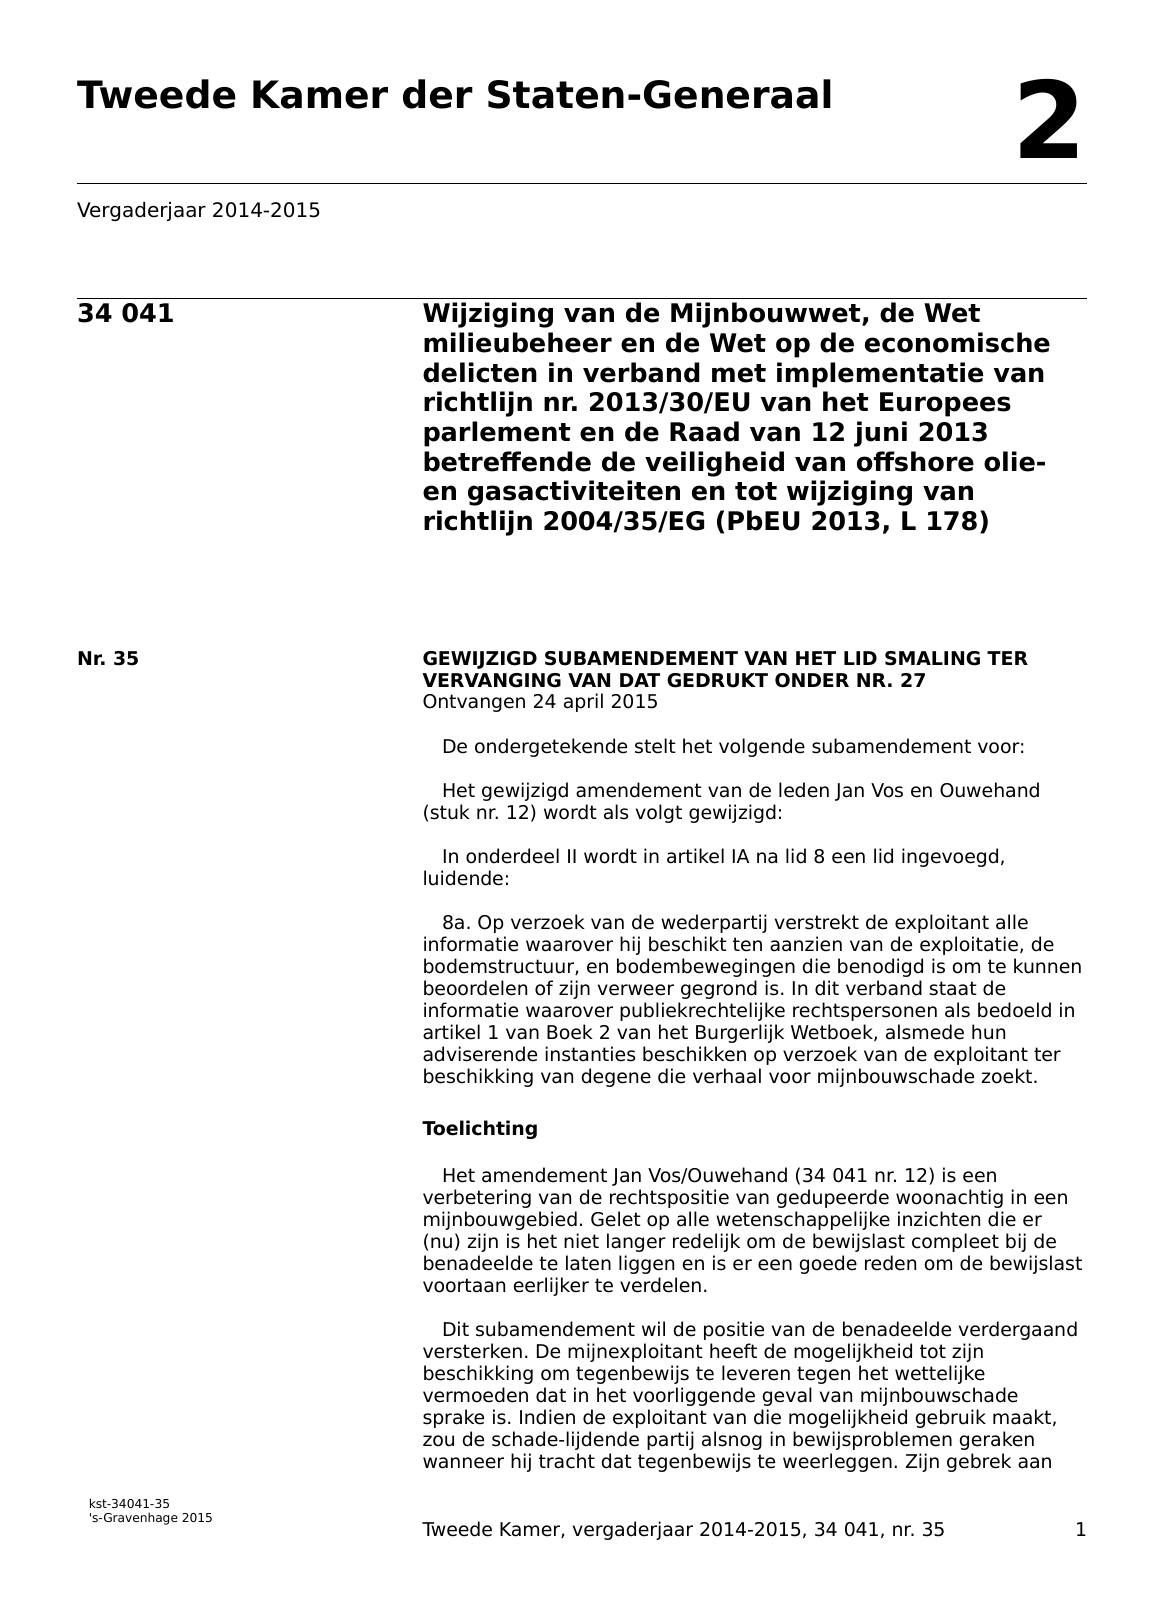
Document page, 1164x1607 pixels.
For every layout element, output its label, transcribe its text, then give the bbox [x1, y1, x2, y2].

text kst-34041-35 [88, 1497, 323, 1511]
table_header Tweede Kamer der Staten-Generaal [77, 59, 886, 183]
table_cell Vergaderjaar 2014-2015 [77, 184, 1087, 298]
text 8a. Op verzoek van de wederpartij verstrekt de exploitant alle informatie waarover hij beschikt ten aanzien van de exploitatie, de bodemstructuur, en bodembewegingen die benodigd is om te kunnen beoordelen of zijn verweer gegrond is. In dit verband staat de informatie waarover publiekrechtelijke rechtspersonen als bedoeld in artikel 1 van Boek 2 van het Burgerlijk Wetboek, alsmede hun adviserende instanties beschikken op verzoek van de exploitant ter beschikking van degene die verhaal voor mijnbouwschade zoekt. [422, 912, 1087, 1088]
text 's-Gravenhage 2015 [88, 1511, 323, 1525]
text Ontvangen 24 april 2015 [422, 691, 1087, 713]
text Het amendement Jan Vos/Ouwehand (34 041 nr. 12) is een verbetering van de rechtspositie van gedupeerde woonachtig in een mijnbouwgebied. Gelet op alle wetenschappelijke inzichten die er (nu) zijn is het niet langer redelijk om de bewijslast compleet bij de benadeelde te laten liggen en is er een goede reden om de bewijslast voortaan eerlijker te verdelen. [422, 1165, 1087, 1297]
table_header 2 [886, 59, 1087, 183]
subtitle Nr. 35 GEWIJZIGD SUBAMENDEMENT VAN HET LID SMALING TER VERVANGING VAN DAT GEDRUKT ONDER NR. 27 [77, 647, 1087, 691]
text De ondergetekende stelt het volgende subamendement voor: [422, 736, 1087, 758]
text In onderdeel II wordt in artikel IA na lid 8 een lid ingevoegd, luidende: [422, 846, 1087, 890]
text Dit subamendement wil de positie van de benadeelde verdergaand versterken. De mijnexploitant heeft de mogelijkheid tot zijn beschikking om tegenbewijs te leveren tegen het wettelijke vermoeden dat in het voorliggende geval van mijnbouwschade sprake is. Indien de exploitant van die mogelijkheid gebruik maakt, zou de schade-lijdende partij alsnog in bewijsproblemen geraken wanneer hij tracht dat tegenbewijs te weerleggen. Zijn gebrek aan [422, 1319, 1087, 1473]
text Het gewijzigd amendement van de leden Jan Vos en Ouwehand (stuk nr. 12) wordt als volgt gewijzigd: [422, 780, 1087, 824]
subtitle 34 041 Wijziging van de Mijnbouwwet, de Wet milieubeheer en de Wet op de economische delicten in verband met implementatie van richtlijn nr. 2013/30/EU van het Europees parlement en de Raad van 12 juni 2013 betreffende de veiligheid van offshore olie- en gasactiviteiten en tot wijziging van richtlijn 2004/35/EG (PbEU 2013, L 178) [77, 299, 1087, 536]
subtitle Toelichting [422, 1118, 1087, 1140]
